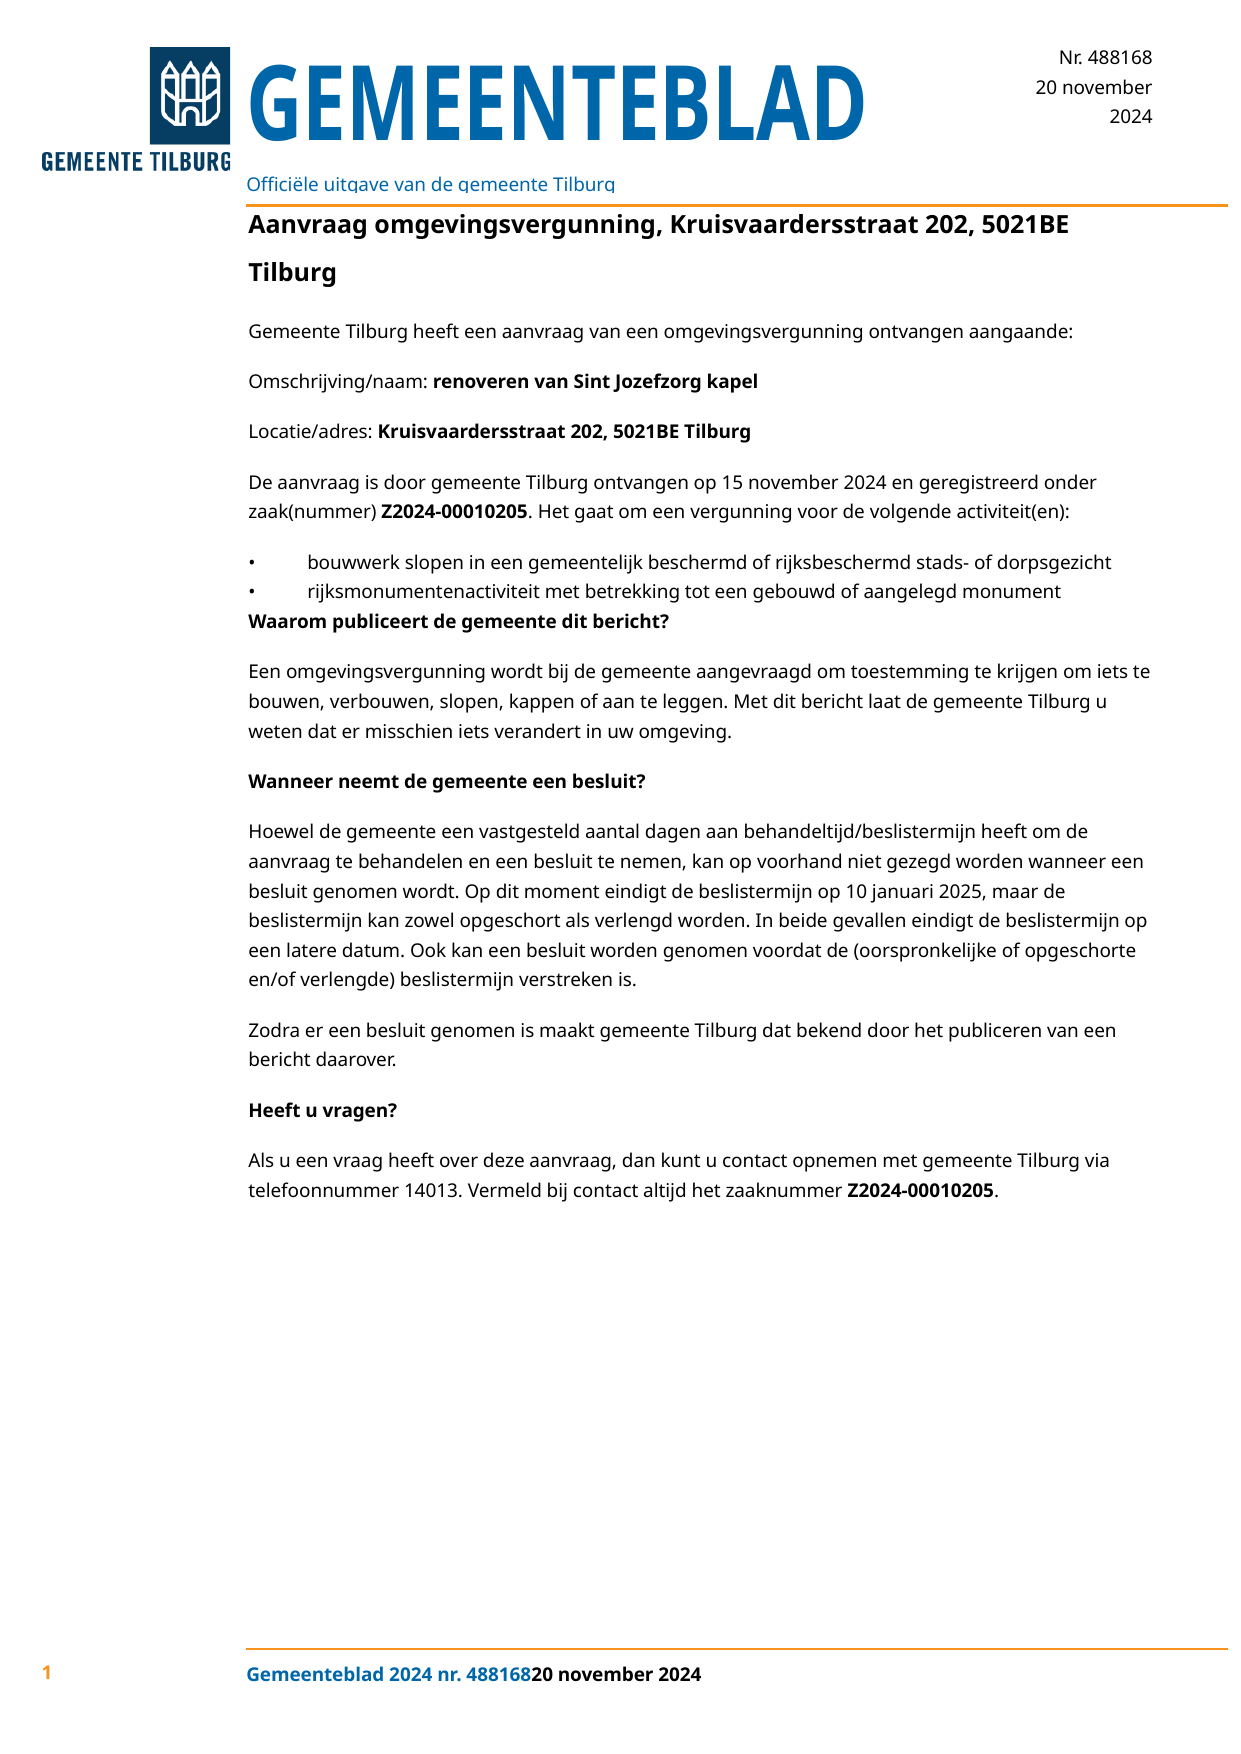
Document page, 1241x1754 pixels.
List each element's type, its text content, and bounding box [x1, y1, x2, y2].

text Als u een vraag heeft over deze aanvraag, dan kunt u contact opnemen met gemeente Tilburg via telefoonnummer 14013. Vermeld bij contact altijd het zaaknummer Z2024-00010205. [248, 1147, 1152, 1203]
text Omschrijving/naam: renoveren van Sint Jozefzorg kapel [248, 368, 1152, 394]
text Hoewel de gemeente een vastgesteld aantal dagen aan behandeltijd/beslistermijn heeft om de aanvraag te behandelen en een besluit te nemen, kan op voorhand niet gezegd worden wanneer een besluit genomen wordt. Op dit moment eindigt de beslistermijn op 10 januari 2025, maar de beslistermijn kan zowel opgeschort als verlengd worden. In beide gevallen eindigt de beslistermijn op een latere datum. Ook kan een besluit worden genomen voordat de (oorspronkelijke of opgeschorte en/of verlengde) beslistermijn verstreken is. [248, 819, 1152, 992]
text Wanneer neemt de gemeente een besluit? [248, 768, 1152, 794]
text Waarom publiceert de gemeente dit bericht? [248, 608, 1152, 634]
picture [41, 47, 231, 172]
text De aanvraag is door gemeente Tilburg ontvangen op 15 november 2024 en geregistreerd onder zaak(nummer) Z2024-00010205. Het gaat om een vergunning voor de volgende activiteit(en): [248, 469, 1152, 524]
text Zodra er een besluit genomen is maakt gemeente Tilburg dat bekend door het publiceren van een bericht daarover. [248, 1017, 1152, 1072]
text Locatie/adres: Kruisvaardersstraat 202, 5021BE Tilburg [248, 419, 1152, 444]
text Aanvraag omgevingsvergunning, Kruisvaardersstraat 202, 5021BE Tilburg [248, 207, 1152, 288]
text Een omgevingsvergunning wordt bij de gemeente aangevraagd om toestemming te krijgen om iets te bouwen, verbouwen, slopen, kappen of aan te leggen. Met dit bericht laat de gemeente Tilburg u weten dat er misschien iets verandert in uw omgeving. [248, 659, 1152, 744]
text Gemeente Tilburg heeft een aanvraag van een omgevingsvergunning ontvangen aangaande: [248, 318, 1152, 344]
list rijksmonumentenactiviteit met betrekking tot een gebouwd of aangelegd monument [248, 579, 1152, 604]
list bouwwerk slopen in een gemeentelijk beschermd of rijksbeschermd stads- of dorpsgezicht [248, 549, 1152, 575]
text Heeft u vragen? [248, 1097, 1152, 1123]
